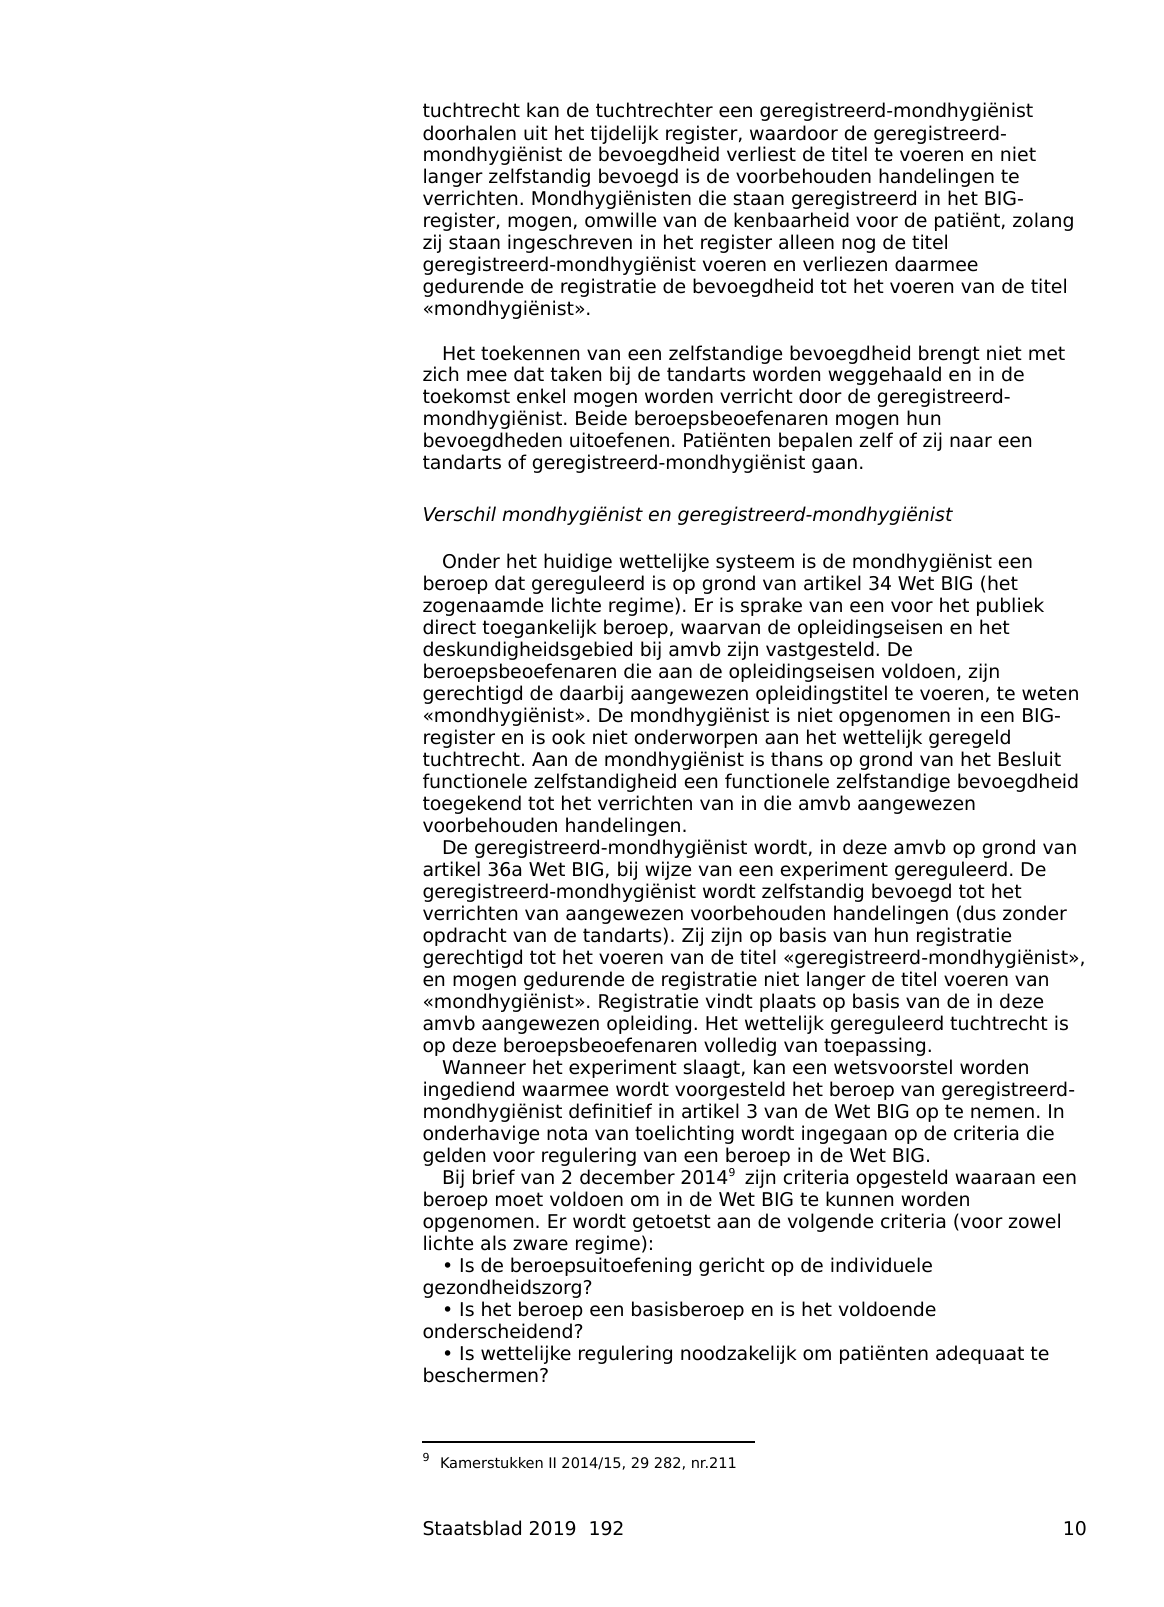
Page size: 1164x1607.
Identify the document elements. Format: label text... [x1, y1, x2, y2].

text Wanneer het experiment slaagt, kan een wetsvoorstel worden ingediend waarmee wordt voorgesteld het beroep van geregistreerd-mondhygiënist definitief in artikel 3 van de Wet BIG op te nemen. In onderhavige nota van toelichting wordt ingegaan op de criteria die gelden voor regulering van een beroep in de Wet BIG. [422, 1057, 1087, 1167]
subtitle Verschil mondhygiënist en geregistreerd-mondhygiënist [422, 504, 1087, 526]
text • Is de beroepsuitoefening gericht op de individuele gezondheidszorg? [422, 1254, 1087, 1298]
text • Is wettelijke regulering noodzakelijk om patiënten adequaat te beschermen? [422, 1342, 1087, 1386]
text Onder het huidige wettelijke systeem is de mondhygiënist een beroep dat gereguleerd is op grond van artikel 34 Wet BIG (het zogenaamde lichte regime). Er is sprake van een voor het publiek direct toegankelijk beroep, waarvan de opleidingseisen en het deskundigheidsgebied bij amvb zijn vastgesteld. De beroepsbeoefenaren die aan de opleidingseisen voldoen, zijn gerechtigd de daarbij aangewezen opleidingstitel te voeren, te weten «mondhygiënist». De mondhygiënist is niet opgenomen in een BIG-register en is ook niet onderworpen aan het wettelijk geregeld tuchtrecht. Aan de mondhygiënist is thans op grond van het Besluit functionele zelfstandigheid een functionele zelfstandige bevoegdheid toegekend tot het verrichten van in die amvb aangewezen voorbehouden handelingen. [422, 551, 1087, 837]
text Kamerstukken II 2014/15, 29 282, nr.211 [422, 1451, 1087, 1473]
text tuchtrecht kan de tuchtrechter een geregistreerd-mondhygiënist doorhalen uit het tijdelijk register, waardoor de geregistreerd-mondhygiënist de bevoegdheid verliest de titel te voeren en niet langer zelfstandig bevoegd is de voorbehouden handelingen te verrichten. Mondhygiënisten die staan geregistreerd in het BIG-register, mogen, omwille van de kenbaarheid voor de patiënt, zolang zij staan ingeschreven in het register alleen nog de titel geregistreerd-mondhygiënist voeren en verliezen daarmee gedurende de registratie de bevoegdheid tot het voeren van de titel «mondhygiënist». [422, 100, 1087, 320]
text Het toekennen van een zelfstandige bevoegdheid brengt niet met zich mee dat taken bij de tandarts worden weggehaald en in de toekomst enkel mogen worden verricht door de geregistreerd-mondhygiënist. Beide beroepsbeoefenaren mogen hun bevoegdheden uitoefenen. Patiënten bepalen zelf of zij naar een tandarts of geregistreerd-mondhygiënist gaan. [422, 342, 1087, 474]
text De geregistreerd-mondhygiënist wordt, in deze amvb op grond van artikel 36a Wet BIG, bij wijze van een experiment gereguleerd. De geregistreerd-mondhygiënist wordt zelfstandig bevoegd tot het verrichten van aangewezen voorbehouden handelingen (dus zonder opdracht van de tandarts). Zij zijn op basis van hun registratie gerechtigd tot het voeren van de titel «geregistreerd-mondhygiënist», en mogen gedurende de registratie niet langer de titel voeren van «mondhygiënist». Registratie vindt plaats op basis van de in deze amvb aangewezen opleiding. Het wettelijk gereguleerd tuchtrecht is op deze beroepsbeoefenaren volledig van toepassing. [422, 837, 1087, 1057]
text • Is het beroep een basisberoep en is het voldoende onderscheidend? [422, 1298, 1087, 1342]
text Bij brief van 2 december 2014 zijn criteria opgesteld waaraan een beroep moet voldoen om in de Wet BIG te kunnen worden opgenomen. Er wordt getoetst aan de volgende criteria (voor zowel lichte als zware regime): [422, 1167, 1087, 1254]
